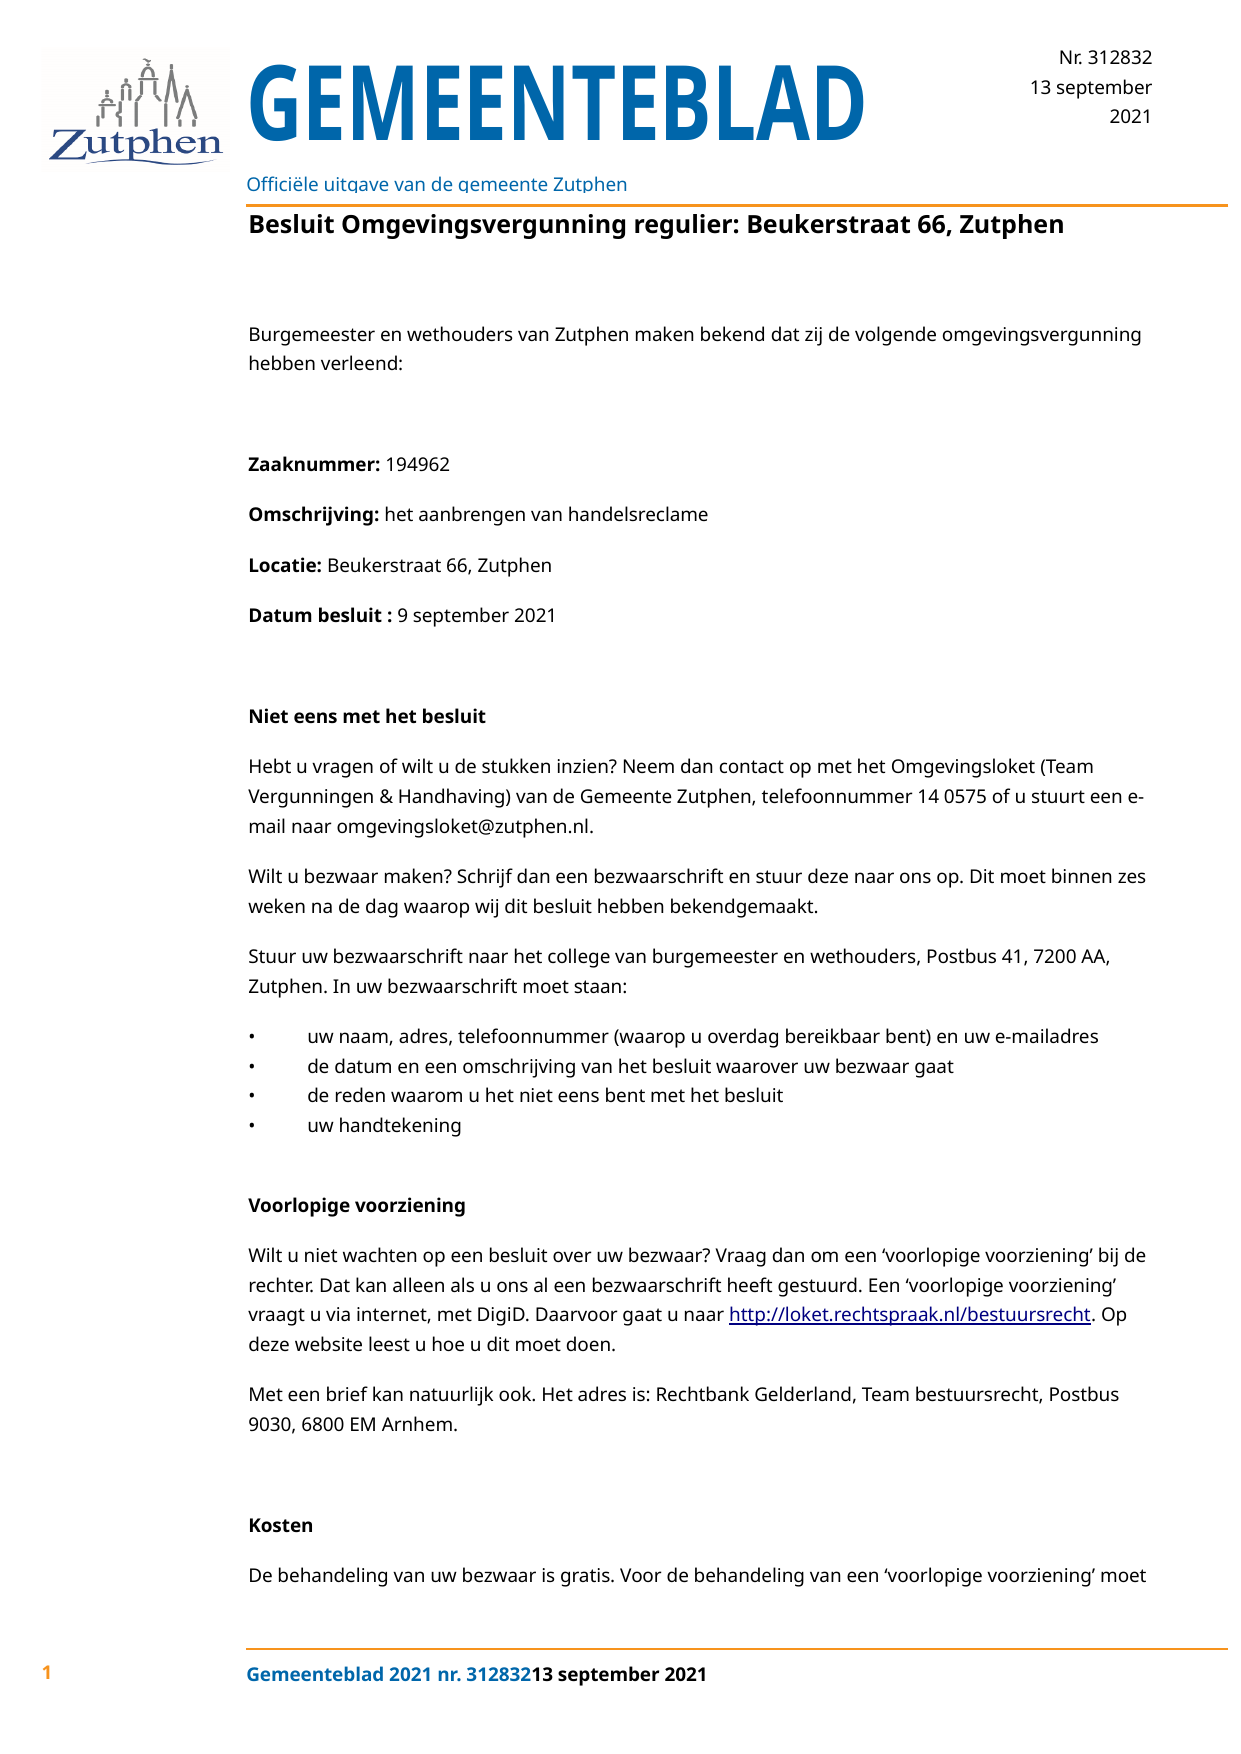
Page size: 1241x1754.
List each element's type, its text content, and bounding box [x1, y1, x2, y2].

text Niet eens met het besluit [248, 703, 1152, 729]
text Wilt u bezwaar maken? Schrijf dan een bezwaarschrift en stuur deze naar ons op. Dit moet binnen zes weken na de dag waarop wij dit besluit hebben bekendgemaakt. [248, 863, 1152, 918]
text De behandeling van uw bezwaar is gratis. Voor de behandeling van een ‘voorlopige voorziening’ moet [248, 1562, 1152, 1588]
text Voorlopige voorziening [248, 1192, 1152, 1218]
list uw handtekening [248, 1112, 1152, 1138]
text Besluit Omgevingsvergunning regulier: Beukerstraat 66, Zutphen [248, 207, 1152, 241]
list uw naam, adres, telefoonnummer (waarop u overdag bereikbaar bent) en uw e-mailadres [248, 1023, 1152, 1049]
text Zaaknummer: 194962 [248, 451, 1152, 477]
picture [41, 47, 231, 172]
text Burgemeester en wethouders van Zutphen maken bekend dat zij de volgende omgevingsvergunning hebben verleend: [248, 321, 1152, 376]
list de reden waarom u het niet eens bent met het besluit [248, 1082, 1152, 1108]
text Omschrijving: het aanbrengen van handelsreclame [248, 502, 1152, 527]
text Stuur uw bezwaarschrift naar het college van burgemeester en wethouders, Postbus 41, 7200 AA, Zutphen. In uw bezwaarschrift moet staan: [248, 943, 1152, 998]
text Hebt u vragen of wilt u de stukken inzien? Neem dan contact op met het Omgevingsloket (Team Vergunningen & Handhaving) van de Gemeente Zutphen, telefoonnummer 14 0575 of u stuurt een e-mail naar omgevingsloket@zutphen.nl. [248, 754, 1152, 838]
text Datum besluit : 9 september 2021 [248, 602, 1152, 628]
text Wilt u niet wachten op een besluit over uw bezwaar? Vraag dan om een ‘voorlopige voorziening’ bij de rechter. Dat kan alleen als u ons al een bezwaarschrift heeft gestuurd. Een ‘voorlopige voorziening’ vraagt u via internet, met DigiD. Daarvoor gaat u naar http://loket.rechtspraak.nl/bestuursrecht. Op deze website leest u hoe u dit moet doen. [248, 1242, 1152, 1357]
text Kosten [248, 1512, 1152, 1538]
text Met een brief kan natuurlijk ook. Het adres is: Rechtbank Gelderland, Team bestuursrecht, Postbus 9030, 6800 EM Arnhem. [248, 1382, 1152, 1437]
text Locatie: Beukerstraat 66, Zutphen [248, 552, 1152, 578]
list de datum en een omschrijving van het besluit waarover uw bezwaar gaat [248, 1053, 1152, 1078]
